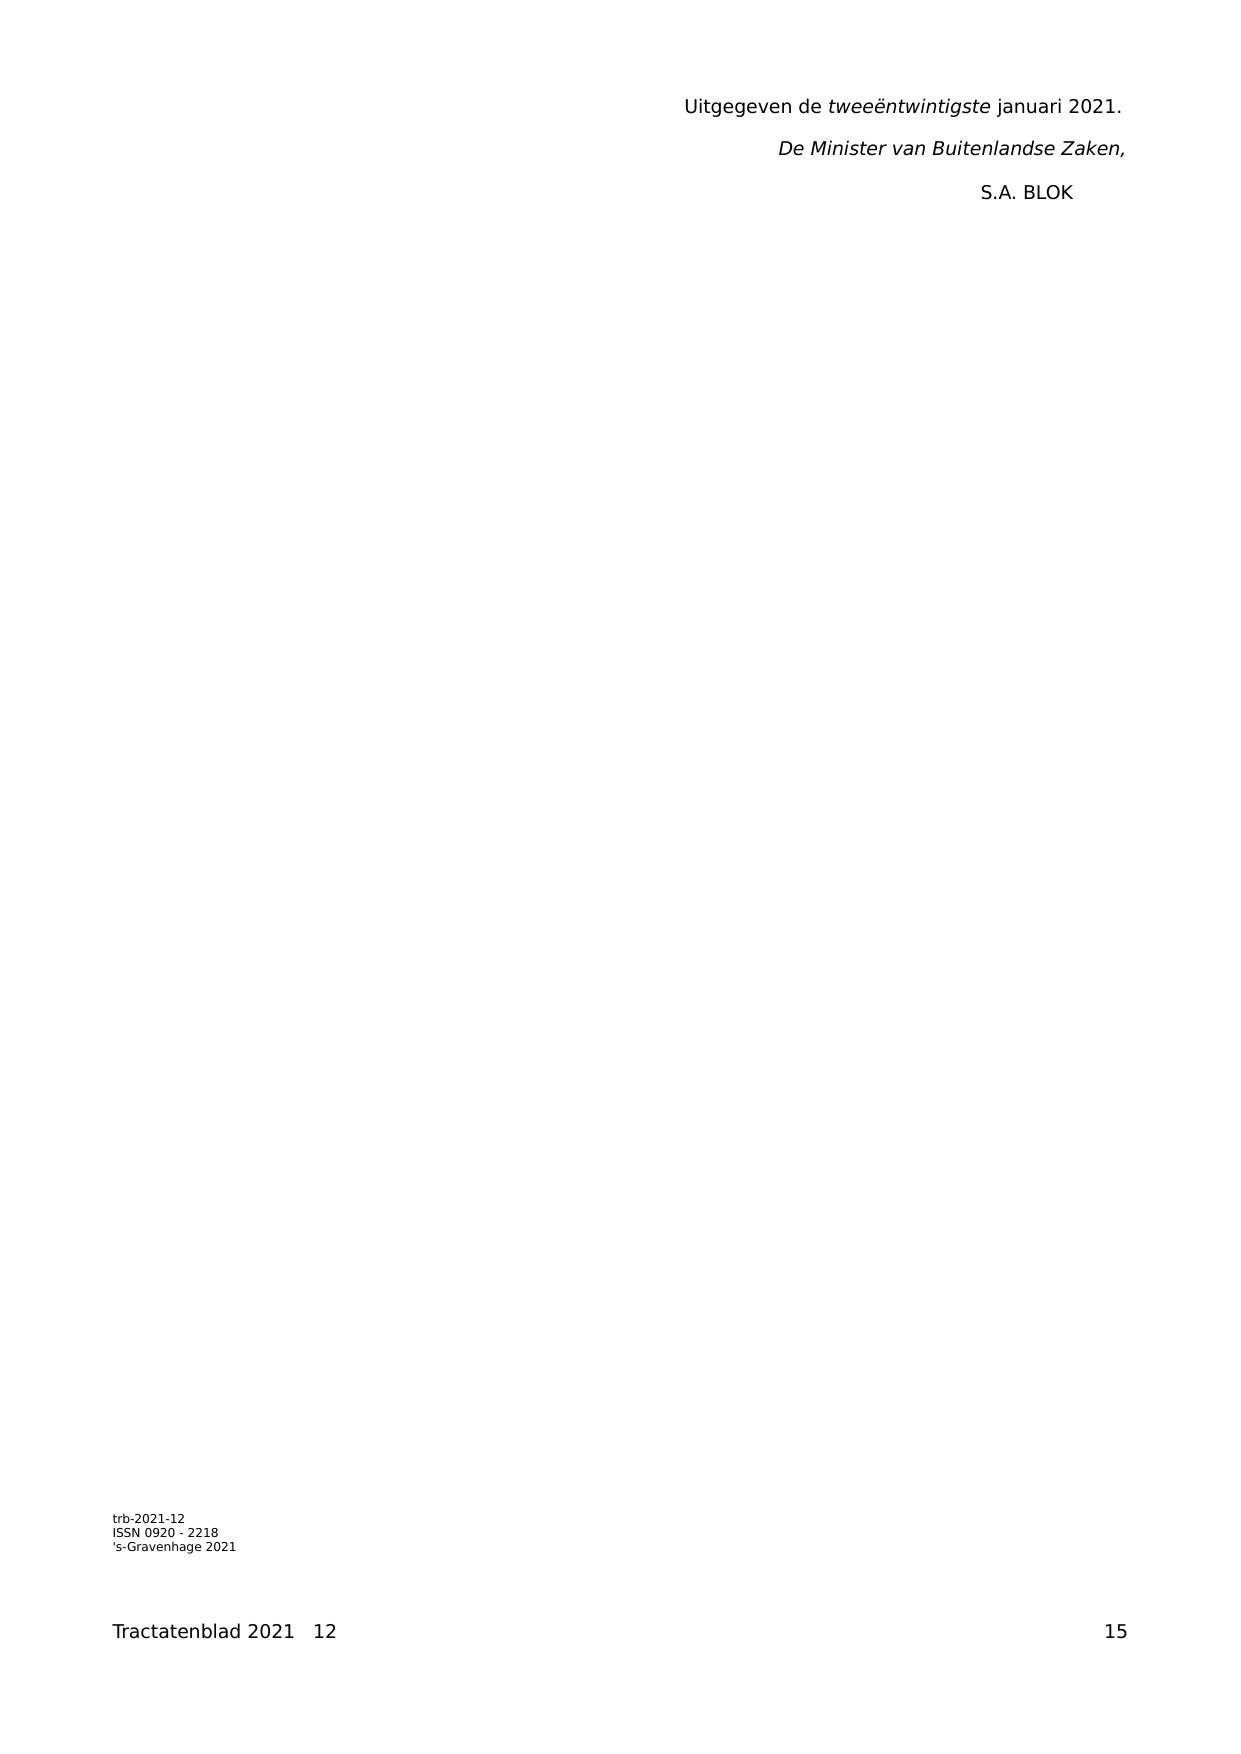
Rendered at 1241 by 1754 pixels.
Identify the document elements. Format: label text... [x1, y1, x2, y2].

text ISSN 0920 - 2218 [112, 1526, 346, 1540]
text 's-Gravenhage 2021 [112, 1540, 346, 1554]
text Uitgegeven de tweeëntwintigste januari 2021. [112, 96, 1128, 118]
text De Minister van Buitenlandse Zaken, S.A. BLOK [112, 138, 1128, 204]
text trb-2021-12 [112, 1512, 346, 1526]
